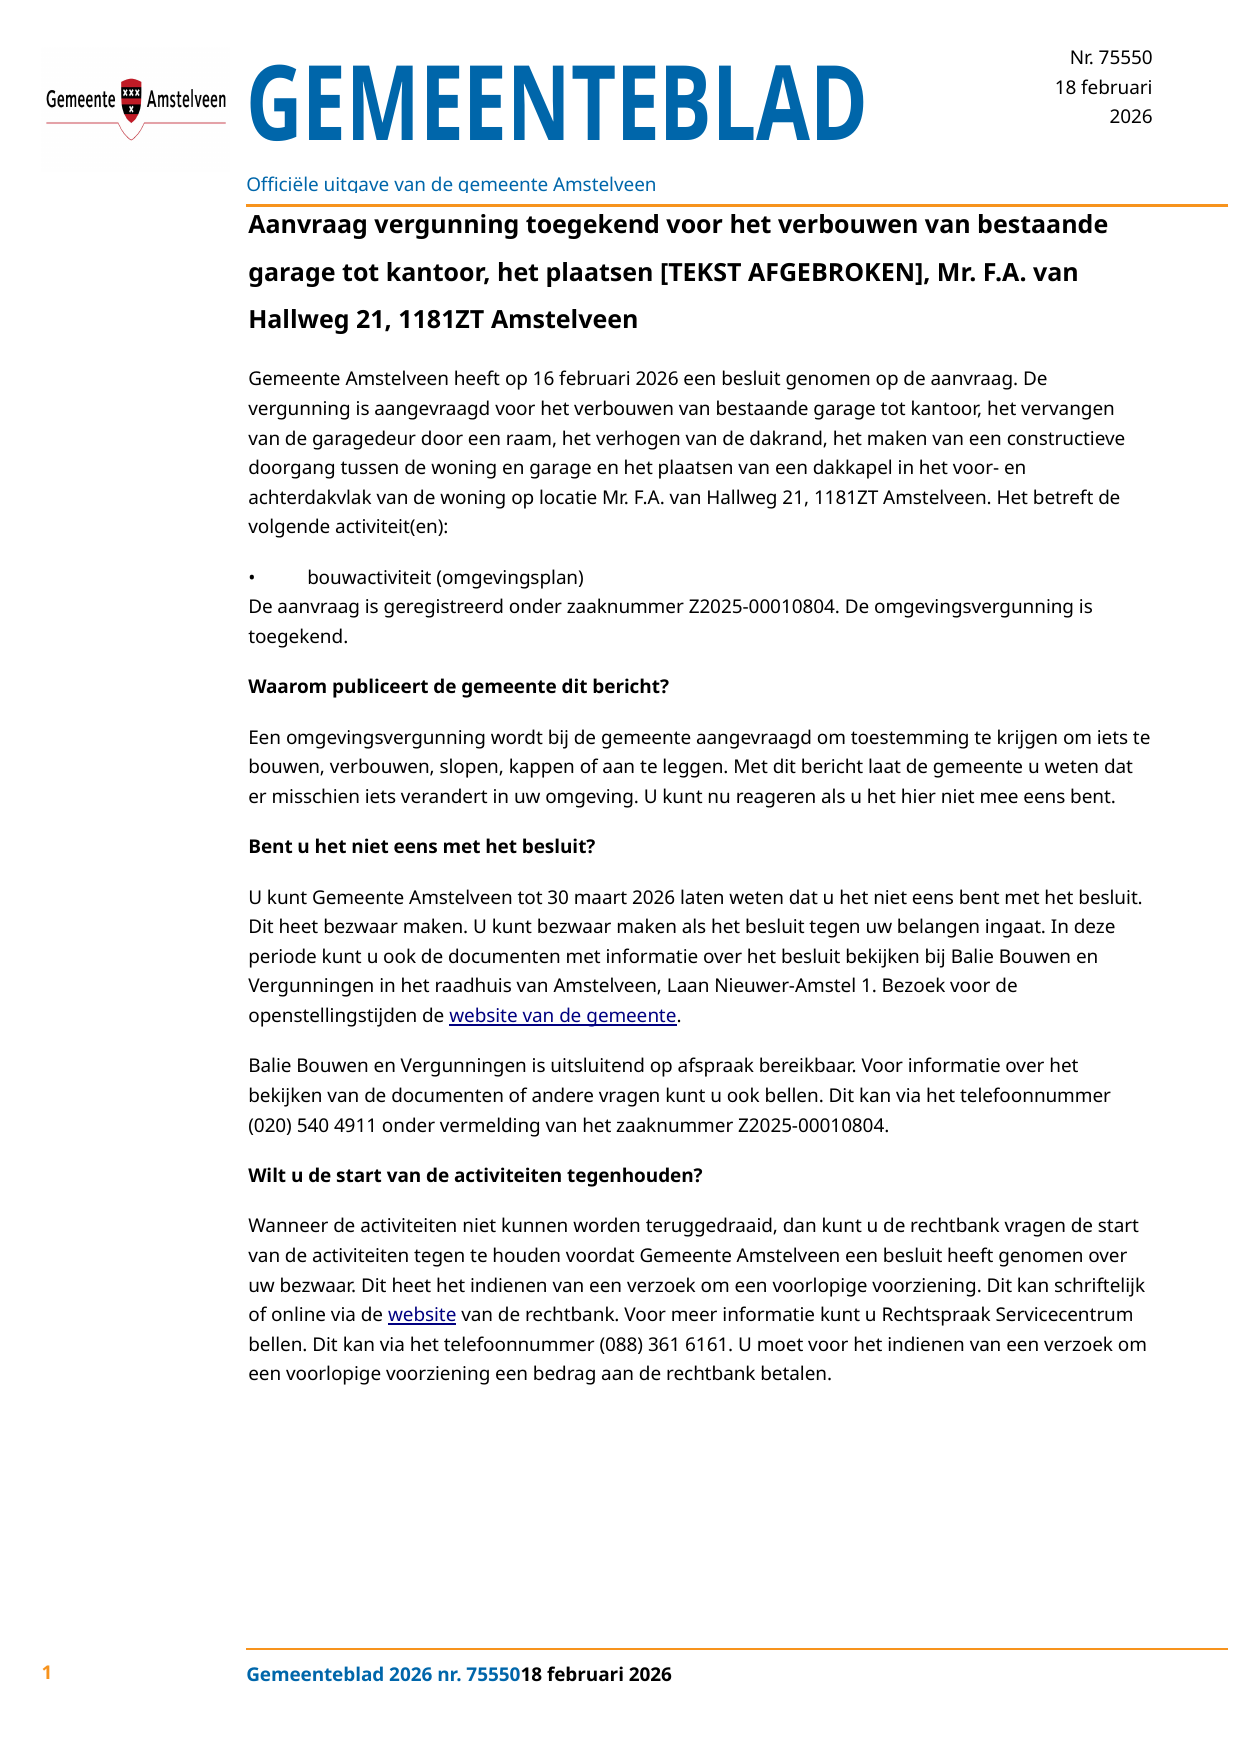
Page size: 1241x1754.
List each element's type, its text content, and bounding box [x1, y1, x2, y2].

text Een omgevingsvergunning wordt bij de gemeente aangevraagd om toestemming te krijgen om iets te bouwen, verbouwen, slopen, kappen of aan te leggen. Met dit bericht laat de gemeente u weten dat er misschien iets verandert in uw omgeving. U kunt nu reageren als u het hier niet mee eens bent. [248, 724, 1152, 809]
text De aanvraag is geregistreerd onder zaaknummer Z2025-00010804. De omgevingsvergunning is toegekend. [248, 593, 1152, 649]
text Waarom publiceert de gemeente dit bericht? [248, 673, 1152, 699]
picture [41, 47, 231, 172]
text Wilt u de start van de activiteiten tegenhouden? [248, 1162, 1152, 1188]
text Aanvraag vergunning toegekend voor het verbouwen van bestaande garage tot kantoor, het plaatsen [TEKST AFGEBROKEN], Mr. F.A. van Hallweg 21, 1181ZT Amstelveen [248, 207, 1152, 336]
text Bent u het niet eens met het besluit? [248, 833, 1152, 859]
text Balie Bouwen en Vergunningen is uitsluitend op afspraak bereikbaar. Voor informatie over het bekijken van de documenten of andere vragen kunt u ook bellen. Dit kan via het telefoonnummer (020) 540 4911 onder vermelding van het zaaknummer Z2025-00010804. [248, 1053, 1152, 1137]
text Gemeente Amstelveen heeft op 16 februari 2026 een besluit genomen op de aanvraag. De vergunning is aangevraagd voor het verbouwen van bestaande garage tot kantoor, het vervangen van de garagedeur door een raam, het verhogen van de dakrand, het maken van een constructieve doorgang tussen de woning en garage en het plaatsen van een dakkapel in het voor- en achterdakvlak van de woning op locatie Mr. F.A. van Hallweg 21, 1181ZT Amstelveen. Het betreft de volgende activiteit(en): [248, 366, 1152, 539]
text U kunt Gemeente Amstelveen tot 30 maart 2026 laten weten dat u het niet eens bent met het besluit. Dit heet bezwaar maken. U kunt bezwaar maken als het besluit tegen uw belangen ingaat. In deze periode kunt u ook de documenten met informatie over het besluit bekijken bij Balie Bouwen en Vergunningen in het raadhuis van Amstelveen, Laan Nieuwer-Amstel 1. Bezoek voor de openstellingstijden de website van de gemeente. [248, 884, 1152, 1028]
list bouwactiviteit (omgevingsplan) [248, 564, 1152, 589]
text Wanneer de activiteiten niet kunnen worden teruggedraaid, dan kunt u de rechtbank vragen de start van de activiteiten tegen te houden voordat Gemeente Amstelveen een besluit heeft genomen over uw bezwaar. Dit heet het indienen van een verzoek om een voorlopige voorziening. Dit kan schriftelijk of online via de website van de rechtbank. Voor meer informatie kunt u Rechtspraak Servicecentrum bellen. Dit kan via het telefoonnummer (088) 361 6161. U moet voor het indienen van een verzoek om een voorlopige voorziening een bedrag aan de rechtbank betalen. [248, 1213, 1152, 1386]
